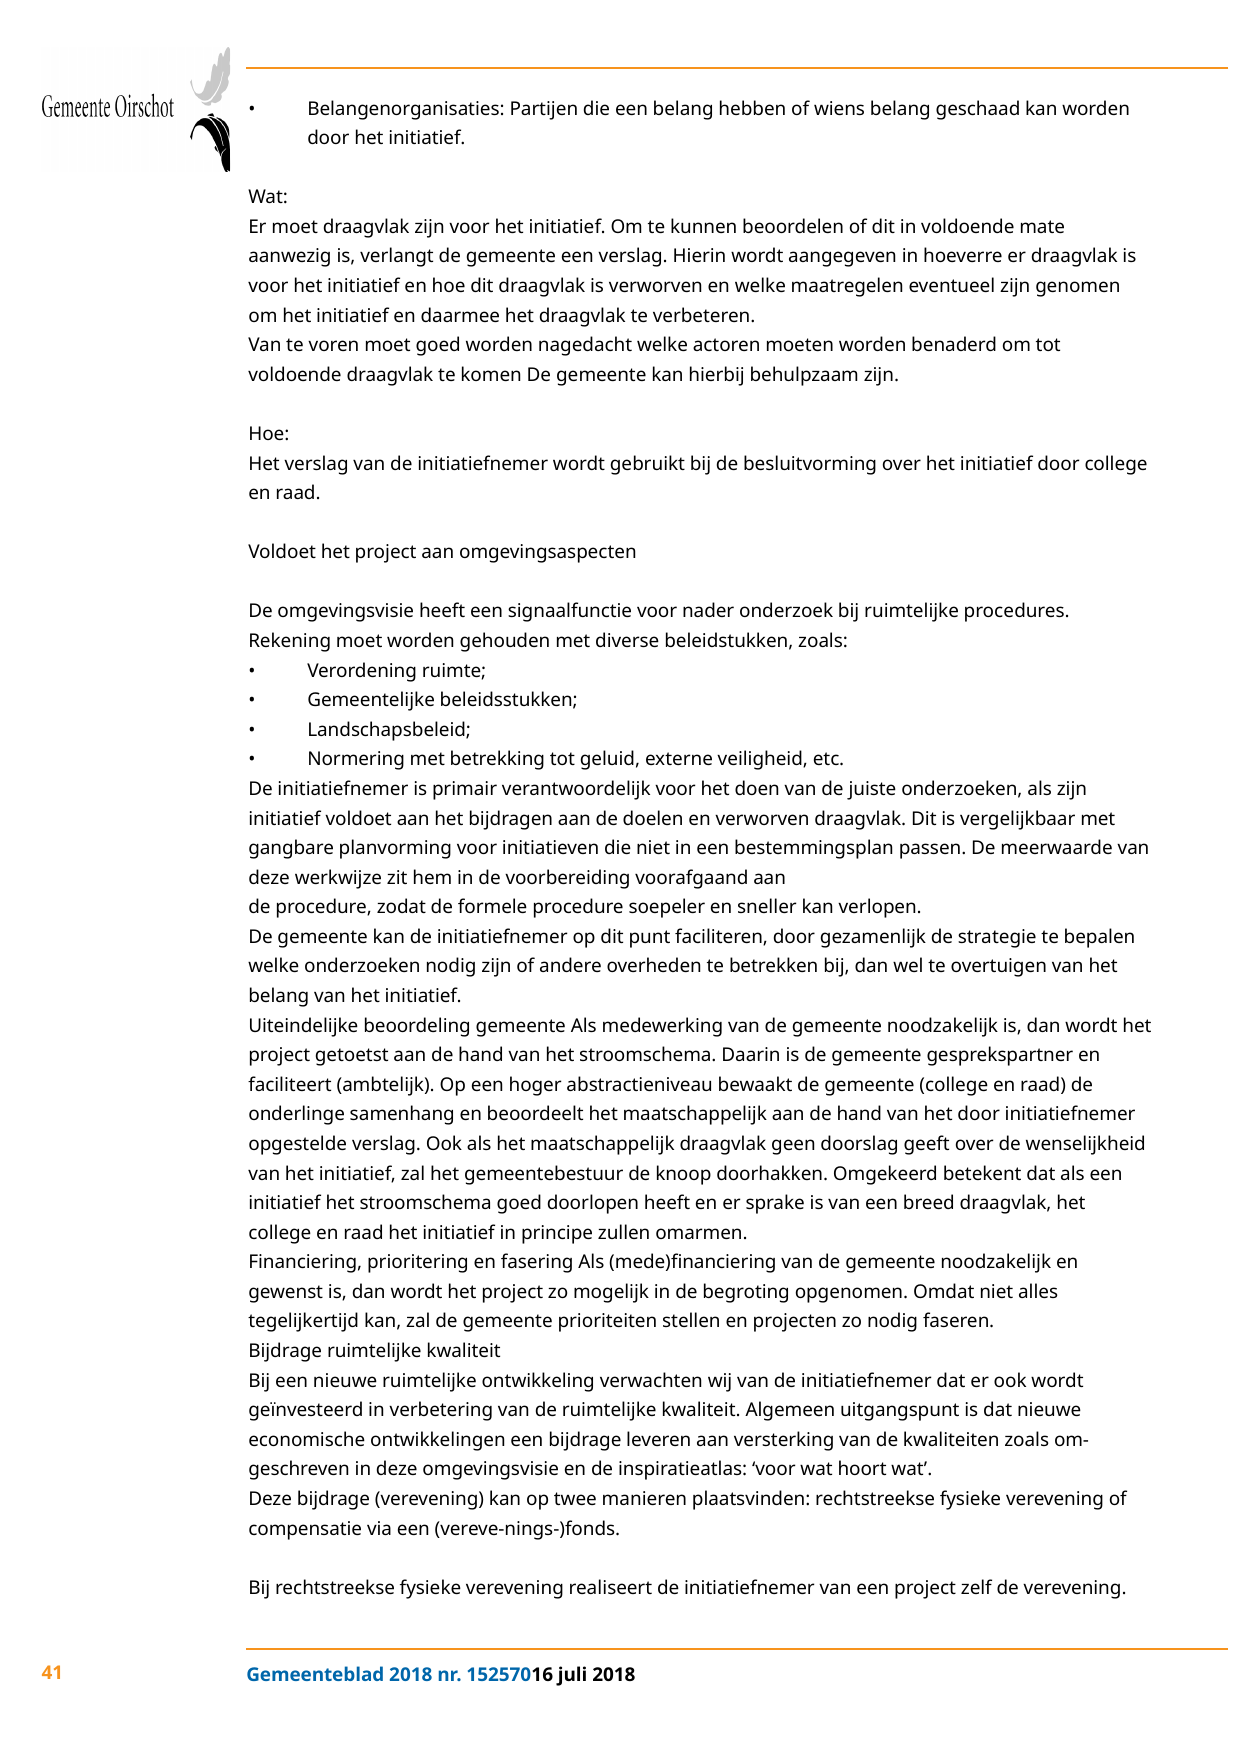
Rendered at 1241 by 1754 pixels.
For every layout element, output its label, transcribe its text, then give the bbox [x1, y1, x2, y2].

text Er moet draagvlak zijn voor het initiatief. Om te kunnen beoordelen of dit in voldoende mate aanwezig is, verlangt de gemeente een verslag. Hierin wordt aangegeven in hoeverre er draagvlak is voor het initiatief en hoe dit draagvlak is verworven en welke maatregelen eventueel zijn genomen om het initiatief en daarmee het draagvlak te verbeteren. [248, 213, 1152, 328]
text Bijdrage ruimtelijke kwaliteit [248, 1337, 1152, 1363]
picture [41, 47, 231, 172]
text Hoe: [248, 420, 1152, 446]
list Normering met betrekking tot geluid, ex­terne veiligheid, etc. [248, 746, 1152, 771]
text De gemeente kan de initiatiefnemer op dit punt faciliteren, door gezamenlijk de stra­tegie te bepalen welke onderzoeken nodig zijn of andere overheden te betrekken bij, dan wel te overtuigen van het belang van het initiatief. [248, 923, 1152, 1008]
list Belangenorganisaties: Partijen die een belang hebben of wiens belang geschaad kan worden door het initiatief. [248, 95, 1152, 150]
list Landschapsbeleid; [248, 716, 1152, 742]
text Van te voren moet goed worden nagedacht welke actoren moeten worden benaderd om tot voldoende draagvlak te komen De ge­meente kan hierbij behulpzaam zijn. [248, 331, 1152, 387]
text de procedure, zodat de formele procedure soepeler en sneller kan verlopen. [248, 893, 1152, 919]
text Wat: [248, 183, 1152, 209]
text Financiering, prioritering en fasering Als (mede)financiering van de gemeente noodzakelijk en gewenst is, dan wordt het project zo mogelijk in de begroting opgeno­men. Omdat niet alles tegelijkertijd kan, zal de gemeente prioriteiten stellen en projec­ten zo nodig faseren. [248, 1248, 1152, 1333]
text Voldoet het project aan omgevingsaspec­ten [248, 538, 1152, 564]
list Gemeentelijke beleidsstukken; [248, 686, 1152, 712]
text De omgevingsvisie heeft een signaalfunctie voor nader onderzoek bij ruimtelijke proce­dures. Rekening moet worden gehouden met diverse beleidstukken, zoals: [248, 598, 1152, 653]
text Deze bijdrage (verevening) kan op twee ma­nieren plaatsvinden: rechtstreekse fysieke verevening of compensatie via een (vereve-nings-)fonds. [248, 1485, 1152, 1541]
text Het verslag van de initiatiefnemer wordt ge­bruikt bij de besluitvorming over het initia­tief door college en raad. [248, 450, 1152, 505]
text De initiatiefnemer is primair verantwoorde­lijk voor het doen van de juiste onderzoeken, als zijn initiatief voldoet aan het bijdragen aan de doelen en verworven draagvlak. Dit is vergelijkbaar met gangbare planvorming voor initiatieven die niet in een bestemmingsplan passen. De meerwaarde van deze werkwijze zit hem in de voorbereiding voorafgaand aan [248, 775, 1152, 890]
text Bij een nieuwe ruimtelijke ontwikkeling verwachten wij van de initiatiefnemer dat er ook wordt geïnvesteerd in verbetering van de ruimtelijke kwaliteit. Algemeen uitgangspunt is dat nieuwe economische ontwikkelingen een bijdrage leveren aan versterking van de kwaliteiten zoals om-geschreven in deze omgevingsvisie en de inspiratieatlas: ‘voor wat hoort wat’. [248, 1367, 1152, 1481]
text Bij rechtstreekse fysieke verevening reali­seert de initiatiefnemer van een project zelf de verevening. [248, 1574, 1152, 1600]
text Uiteindelijke beoordeling gemeente Als medewerking van de gemeente noodza­kelijk is, dan wordt het project getoetst aan de hand van het stroomschema. Daarin is de gemeente gesprekspartner en faciliteert (ambtelijk). Op een hoger abstractieniveau bewaakt de gemeente (college en raad) de onderlinge samenhang en beoordeelt het maatschappelijk aan de hand van het door initiatiefnemer opgestelde verslag. Ook als het maatschappelijk draagvlak geen doorslag geeft over de wenselijkheid van het initiatief, zal het gemeentebestuur de knoop doorhakken. Omgekeerd betekent dat als een initiatief het stroomschema goed doorlopen heeft en er sprake is van een breed draagvlak, het college en raad het initiatief in principe zullen omarmen. [248, 1012, 1152, 1245]
list Verordening ruimte; [248, 657, 1152, 683]
